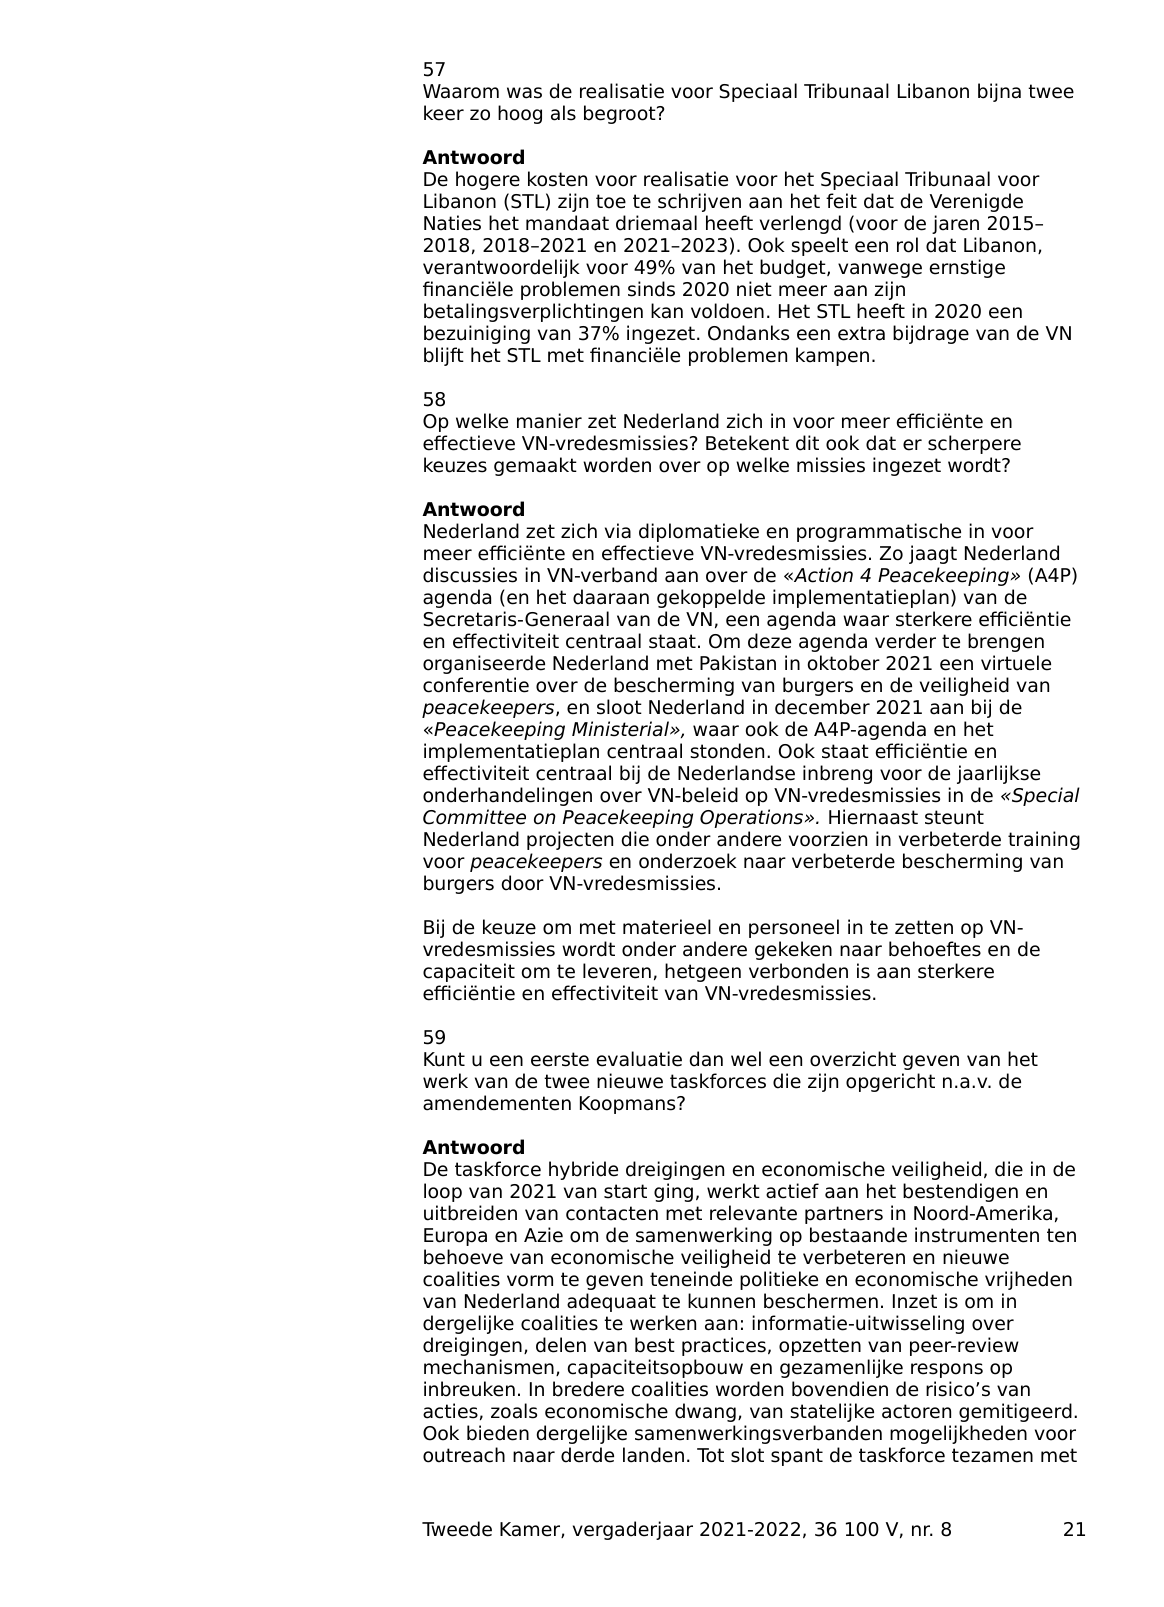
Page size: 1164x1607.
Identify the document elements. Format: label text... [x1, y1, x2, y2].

text 58 [422, 389, 1087, 411]
text De taskforce hybride dreigingen en economische veiligheid, die in de loop van 2021 van start ging, werkt actief aan het bestendigen en uitbreiden van contacten met relevante partners in Noord-Amerika, Europa en Azie om de samenwerking op bestaande instrumenten ten behoeve van economische veiligheid te verbeteren en nieuwe coalities vorm te geven teneinde politieke en economische vrijheden van Nederland adequaat te kunnen beschermen. Inzet is om in dergelijke coalities te werken aan: informatie-uitwisseling over dreigingen, delen van best practices, opzetten van peer-review mechanismen, capaciteitsopbouw en gezamenlijke respons op inbreuken. In bredere coalities worden bovendien de risico’s van acties, zoals economische dwang, van statelijke actoren gemitigeerd. Ook bieden dergelijke samenwerkingsverbanden mogelijkheden voor outreach naar derde landen. Tot slot spant de taskforce tezamen met [422, 1159, 1087, 1467]
text Kunt u een eerste evaluatie dan wel een overzicht geven van het werk van de twee nieuwe taskforces die zijn opgericht n.a.v. de amendementen Koopmans? [422, 1049, 1087, 1115]
text Nederland zet zich via diplomatieke en programmatische in voor meer efficiënte en effectieve VN-vredesmissies. Zo jaagt Nederland discussies in VN-verband aan over de «Action 4 Peacekeeping» (A4P) agenda (en het daaraan gekoppelde implementatieplan) van de Secretaris-Generaal van de VN, een agenda waar sterkere efficiëntie en effectiviteit centraal staat. Om deze agenda verder te brengen organiseerde Nederland met Pakistan in oktober 2021 een virtuele conferentie over de bescherming van burgers en de veiligheid van peacekeepers, en sloot Nederland in december 2021 aan bij de «Peacekeeping Ministerial», waar ook de A4P-agenda en het implementatieplan centraal stonden. Ook staat efficiëntie en effectiviteit centraal bij de Nederlandse inbreng voor de jaarlijkse onderhandelingen over VN-beleid op VN-vredesmissies in de «Special Committee on Peacekeeping Operations». Hiernaast steunt Nederland projecten die onder andere voorzien in verbeterde training voor peacekeepers en onderzoek naar verbeterde bescherming van burgers door VN-vredesmissies. [422, 521, 1087, 895]
text 57 [422, 59, 1087, 81]
text 59 [422, 1027, 1087, 1049]
text De hogere kosten voor realisatie voor het Speciaal Tribunaal voor Libanon (STL) zijn toe te schrijven aan het feit dat de Verenigde Naties het mandaat driemaal heeft verlengd (voor de jaren 2015–2018, 2018–2021 en 2021–2023). Ook speelt een rol dat Libanon, verantwoordelijk voor 49% van het budget, vanwege ernstige financiële problemen sinds 2020 niet meer aan zijn betalingsverplichtingen kan voldoen. Het STL heeft in 2020 een bezuiniging van 37% ingezet. Ondanks een extra bijdrage van de VN blijft het STL met financiële problemen kampen. [422, 169, 1087, 367]
text Op welke manier zet Nederland zich in voor meer efficiënte en effectieve VN-vredesmissies? Betekent dit ook dat er scherpere keuzes gemaakt worden over op welke missies ingezet wordt? [422, 411, 1087, 477]
text Antwoord [422, 147, 1087, 169]
text Waarom was de realisatie voor Speciaal Tribunaal Libanon bijna twee keer zo hoog als begroot? [422, 81, 1087, 125]
text Antwoord [422, 1137, 1087, 1159]
text Bij de keuze om met materieel en personeel in te zetten op VN-vredesmissies wordt onder andere gekeken naar behoeftes en de capaciteit om te leveren, hetgeen verbonden is aan sterkere efficiëntie en effectiviteit van VN-vredesmissies. [422, 917, 1087, 1005]
text Antwoord [422, 499, 1087, 521]
